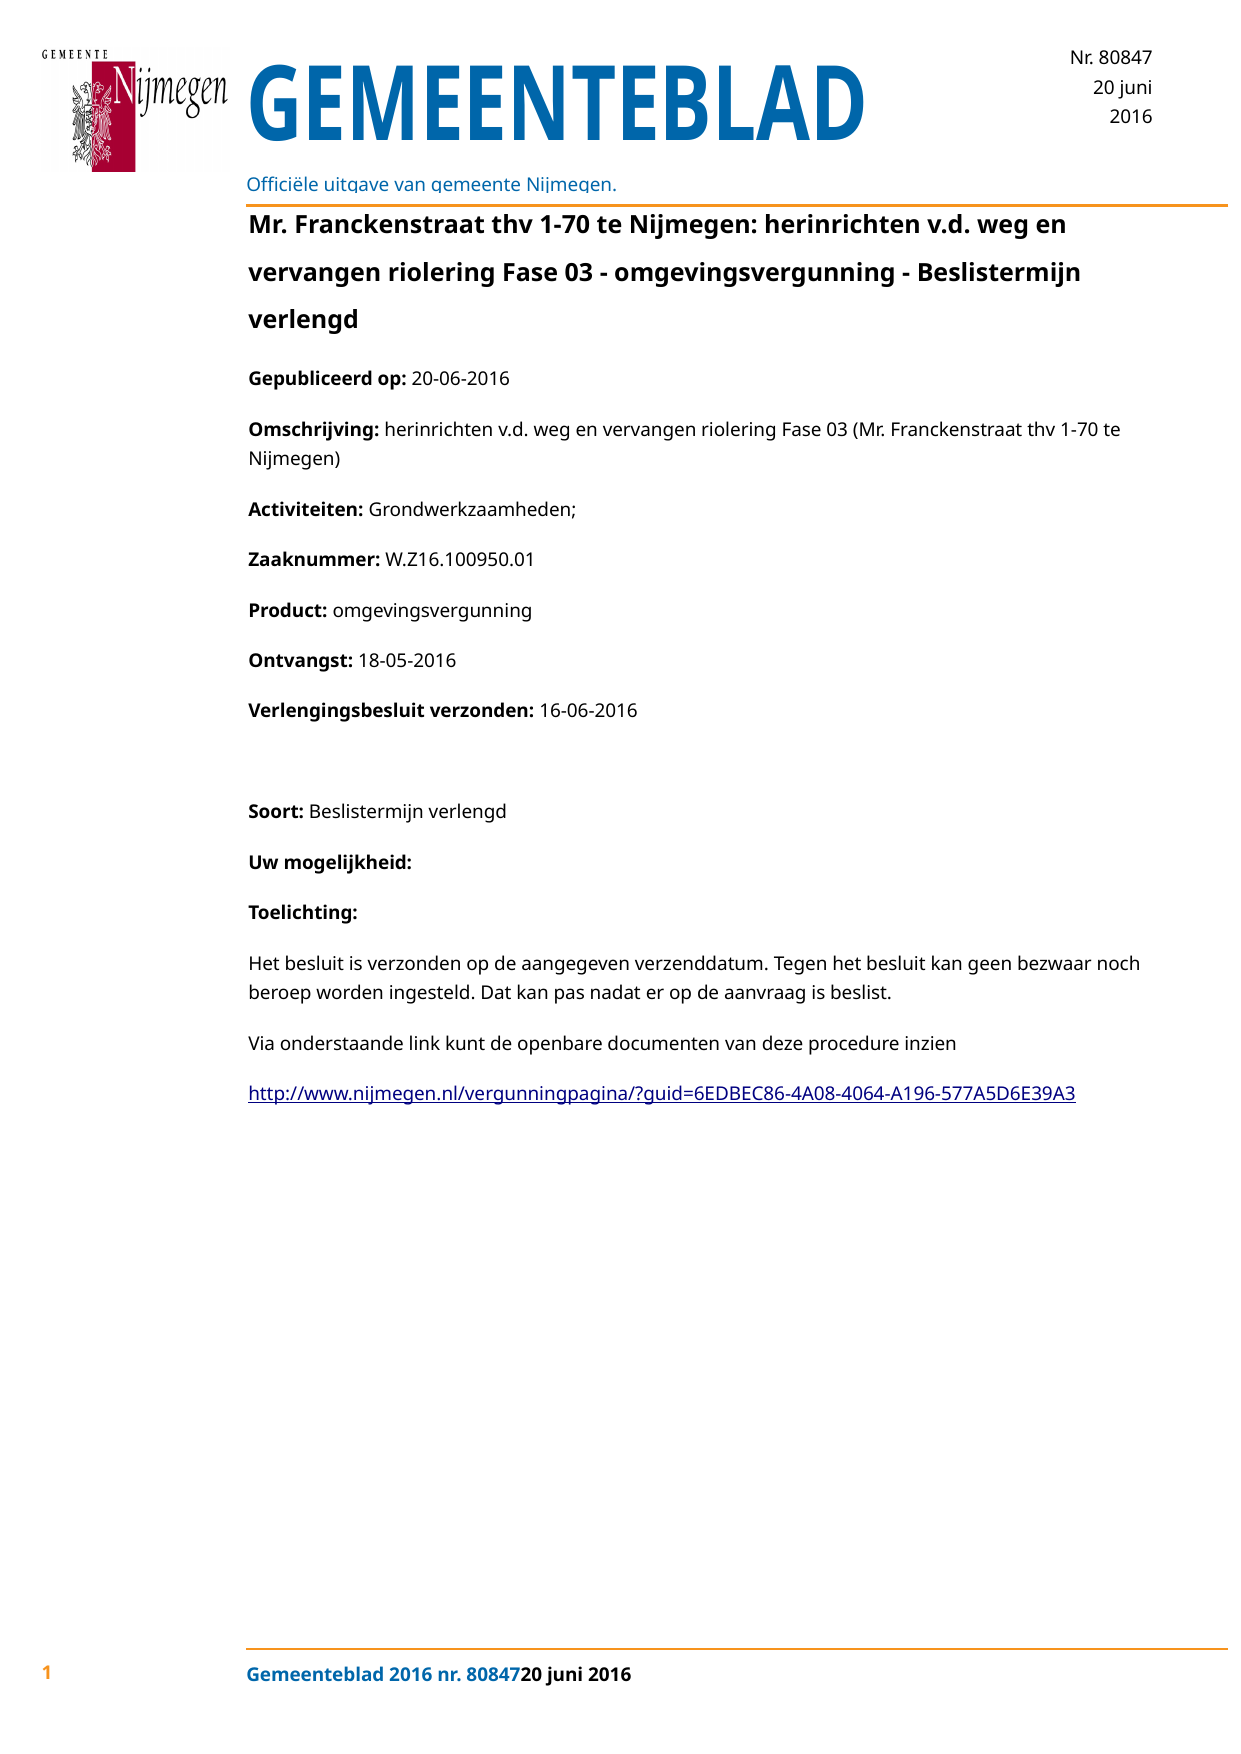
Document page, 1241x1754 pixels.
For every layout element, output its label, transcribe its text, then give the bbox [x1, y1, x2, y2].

text Omschrijving: herinrichten v.d. weg en vervangen riolering Fase 03 (Mr. Franckenstraat thv 1-70 te Nijmegen) [248, 416, 1152, 471]
text Gepubliceerd op: 20-06-2016 [248, 366, 1152, 391]
text Het besluit is verzonden op de aangegeven verzenddatum. Tegen het besluit kan geen bezwaar noch beroep worden ingesteld. Dat kan pas nadat er op de aanvraag is beslist. [248, 950, 1152, 1005]
text Zaaknummer: W.Z16.100950.01 [248, 546, 1152, 572]
text Soort: Beslistermijn verlengd [248, 798, 1152, 824]
text Verlengingsbesluit verzonden: 16-06-2016 [248, 698, 1152, 723]
text Via onderstaande link kunt de openbare documenten van deze procedure inzien [248, 1030, 1152, 1055]
text Activiteiten: Grondwerkzaamheden; [248, 496, 1152, 522]
text Toelichting: [248, 899, 1152, 925]
text Uw mogelijkheid: [248, 849, 1152, 874]
text http://www.nijmegen.nl/vergunningpagina/?guid=6EDBEC86-4A08-4064-A196-577A5D6E39A3 [248, 1080, 1152, 1106]
text Product: omgevingsvergunning [248, 597, 1152, 622]
text Mr. Franckenstraat thv 1-70 te Nijmegen: herinrichten v.d. weg en vervangen riolering Fase 03 - omgevingsvergunning - Beslistermijn verlengd [248, 207, 1152, 336]
text Ontvangst: 18-05-2016 [248, 647, 1152, 673]
picture [41, 47, 231, 172]
